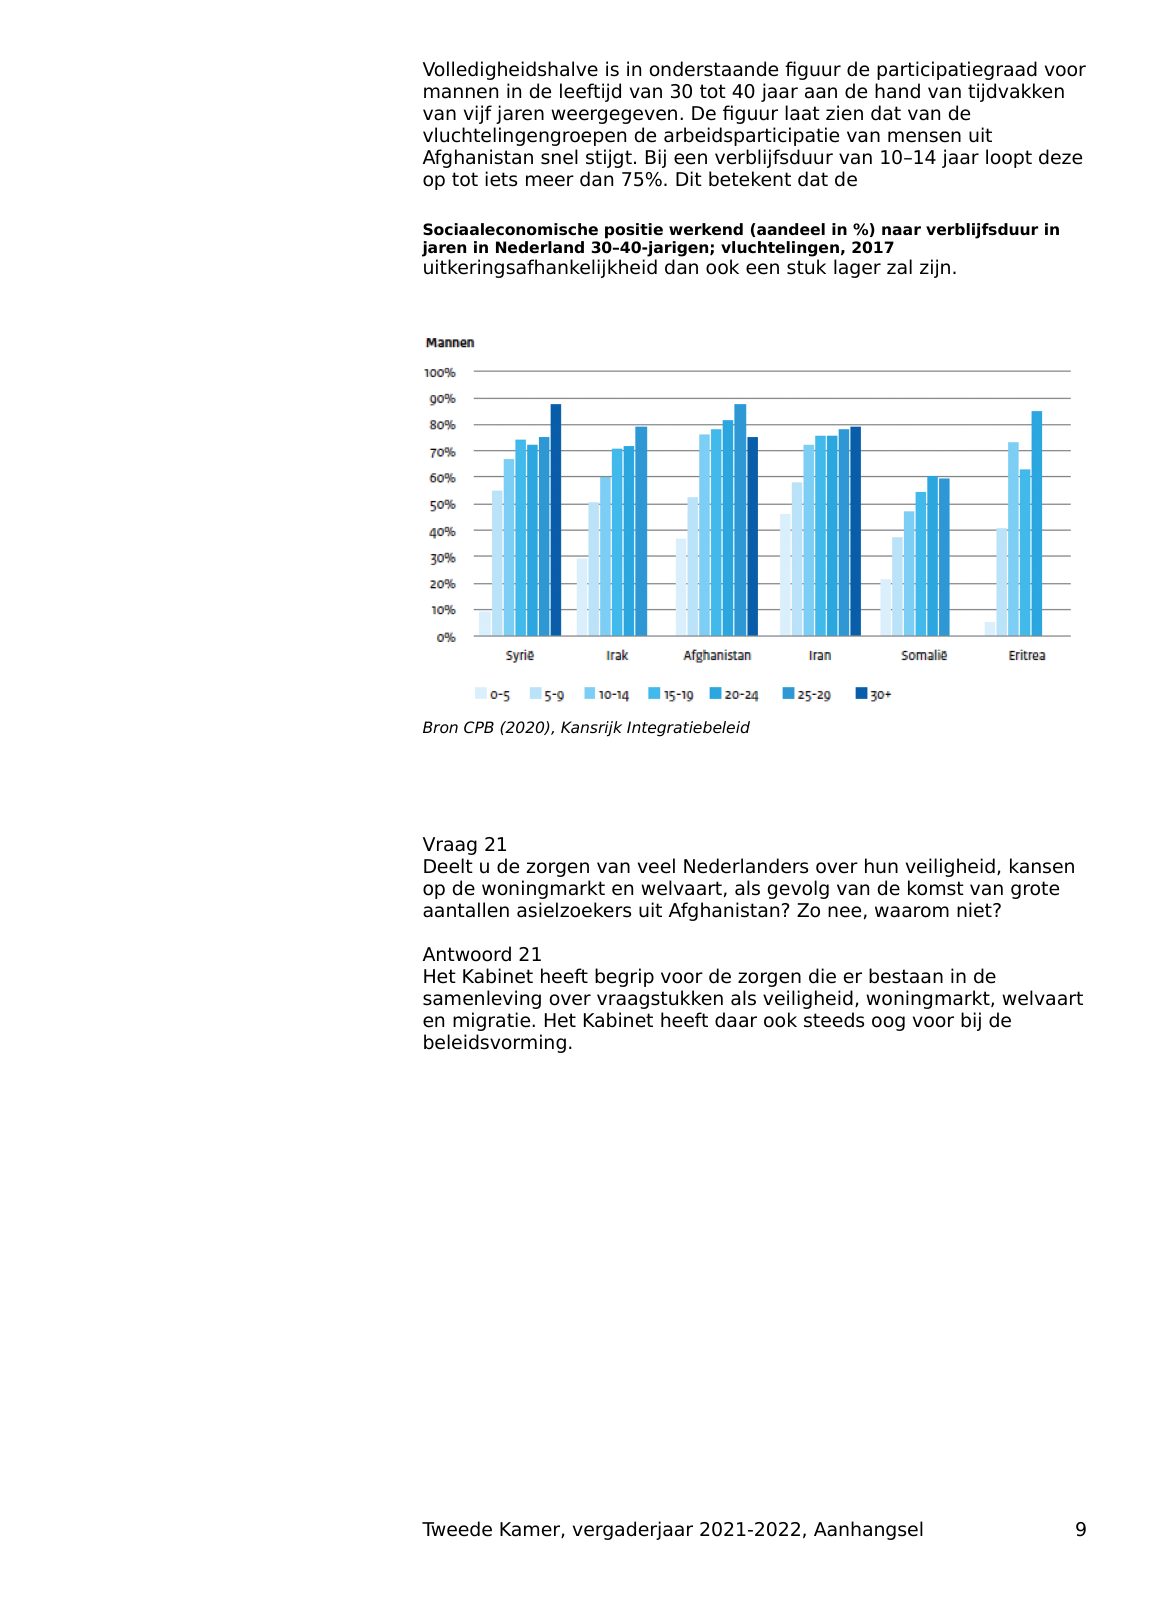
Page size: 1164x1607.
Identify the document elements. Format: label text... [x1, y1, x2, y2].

text Vraag 21 [422, 834, 1087, 856]
text Sociaaleconomische positie werkend (aandeel in %) naar verblijfsduur in jaren in Nederland 30–40-jarigen; vluchtelingen, 2017 [422, 221, 1072, 257]
text Deelt u de zorgen van veel Nederlanders over hun veiligheid, kansen op de woningmarkt en welvaart, als gevolg van de komst van grote aantallen asielzoekers uit Afghanistan? Zo nee, waarom niet? [422, 856, 1087, 922]
text Bron CPB (2020), Kansrijk Integratiebeleid [422, 719, 1072, 737]
text Antwoord 21 [422, 944, 1087, 966]
picture [422, 335, 1072, 707]
text Volledigheidshalve is in onderstaande figuur de participatiegraad voor mannen in de leeftijd van 30 tot 40 jaar aan de hand van tijdvakken van vijf jaren weergegeven. De figuur laat zien dat van de vluchtelingengroepen de arbeidsparticipatie van mensen uit Afghanistan snel stijgt. Bij een verblijfsduur van 10–14 jaar loopt deze op tot iets meer dan 75%. Dit betekent dat de uitkeringsafhankelijkheid dan ook een stuk lager zal zijn. [422, 59, 1087, 279]
text Het Kabinet heeft begrip voor de zorgen die er bestaan in de samenleving over vraagstukken als veiligheid, woningmarkt, welvaart en migratie. Het Kabinet heeft daar ook steeds oog voor bij de beleidsvorming. [422, 966, 1087, 1054]
